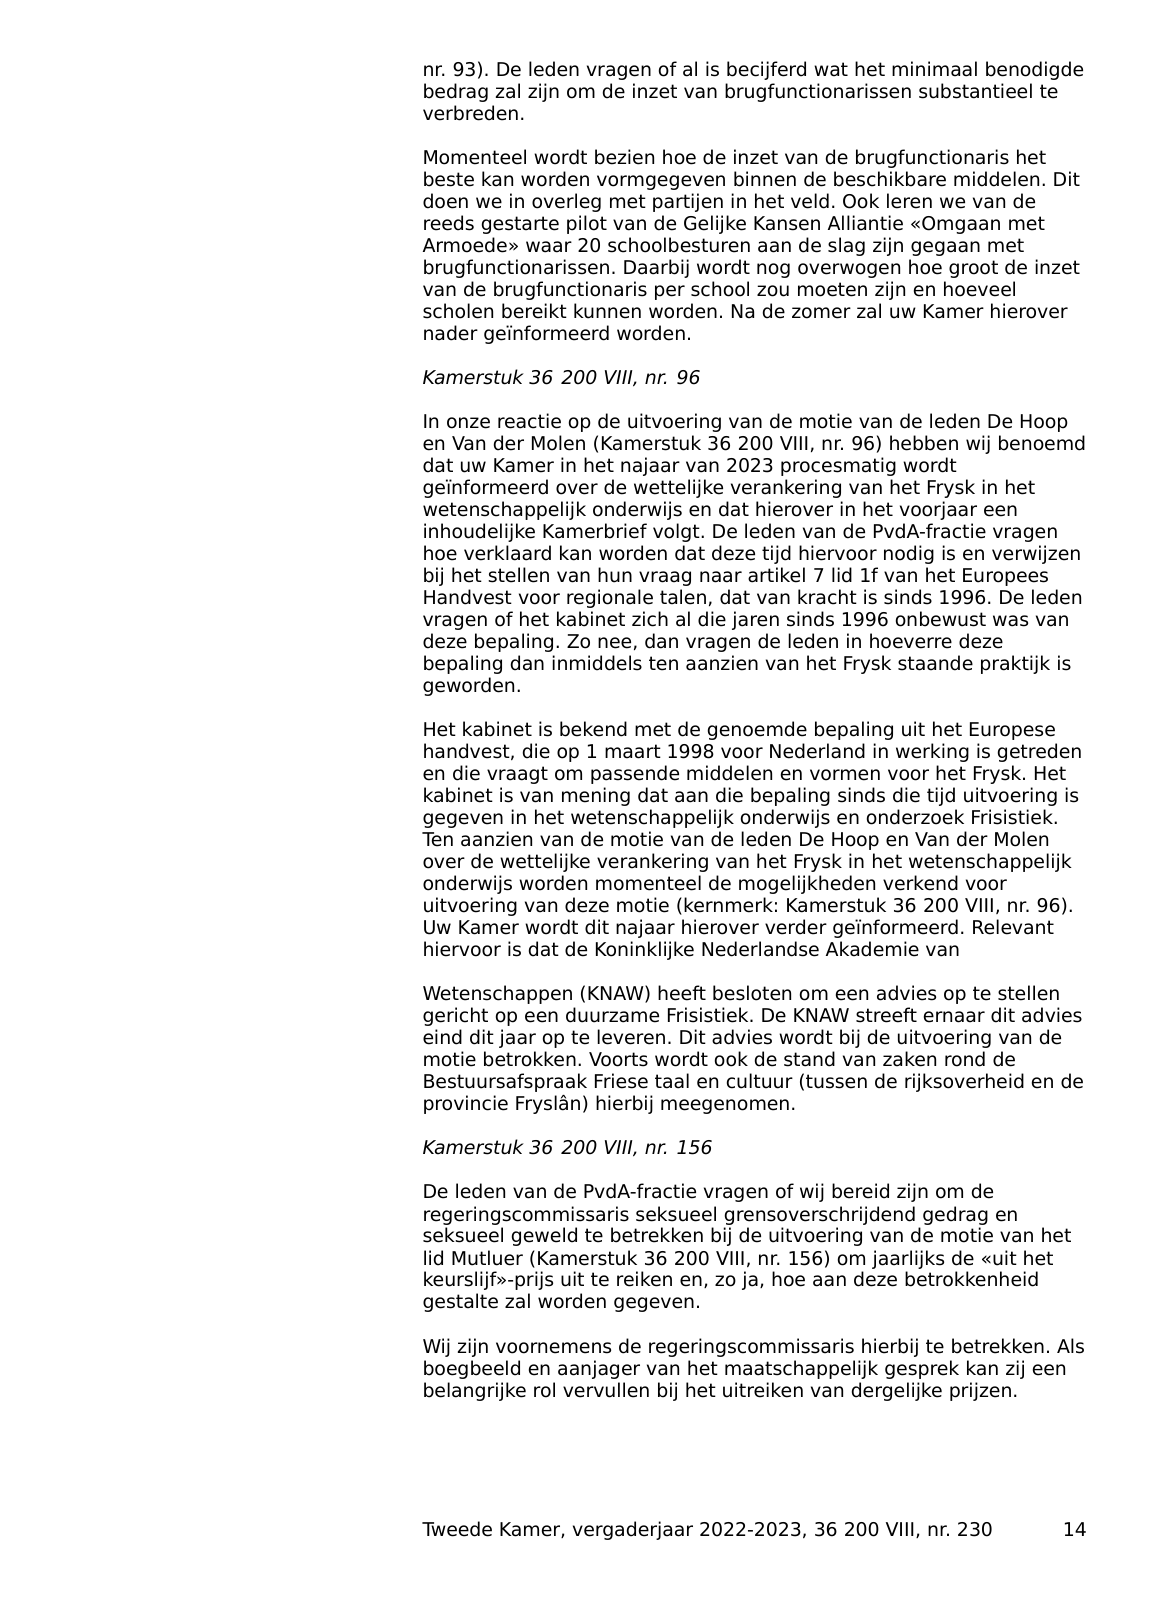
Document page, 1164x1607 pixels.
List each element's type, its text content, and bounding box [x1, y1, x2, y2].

text Wetenschappen (KNAW) heeft besloten om een advies op te stellen gericht op een duurzame Frisistiek. De KNAW streeft ernaar dit advies eind dit jaar op te leveren. Dit advies wordt bij de uitvoering van de motie betrokken. Voorts wordt ook de stand van zaken rond de Bestuursafspraak Friese taal en cultuur (tussen de rijksoverheid en de provincie Fryslân) hierbij meegenomen. [422, 983, 1087, 1115]
text In onze reactie op de uitvoering van de motie van de leden De Hoop en Van der Molen (Kamerstuk 36 200 VIII, nr. 96) hebben wij benoemd dat uw Kamer in het najaar van 2023 procesmatig wordt geïnformeerd over de wettelijke verankering van het Frysk in het wetenschappelijk onderwijs en dat hierover in het voorjaar een inhoudelijke Kamerbrief volgt. De leden van de PvdA-fractie vragen hoe verklaard kan worden dat deze tijd hiervoor nodig is en verwijzen bij het stellen van hun vraag naar artikel 7 lid 1f van het Europees Handvest voor regionale talen, dat van kracht is sinds 1996. De leden vragen of het kabinet zich al die jaren sinds 1996 onbewust was van deze bepaling. Zo nee, dan vragen de leden in hoeverre deze bepaling dan inmiddels ten aanzien van het Frysk staande praktijk is geworden. [422, 411, 1087, 697]
subtitle Kamerstuk 36 200 VIII, nr. 96 [422, 367, 1087, 389]
text Momenteel wordt bezien hoe de inzet van de brugfunctionaris het beste kan worden vormgegeven binnen de beschikbare middelen. Dit doen we in overleg met partijen in het veld. Ook leren we van de reeds gestarte pilot van de Gelijke Kansen Alliantie «Omgaan met Armoede» waar 20 schoolbesturen aan de slag zijn gegaan met brugfunctionarissen. Daarbij wordt nog overwogen hoe groot de inzet van de brugfunctionaris per school zou moeten zijn en hoeveel scholen bereikt kunnen worden. Na de zomer zal uw Kamer hierover nader geïnformeerd worden. [422, 147, 1087, 345]
subtitle Kamerstuk 36 200 VIII, nr. 156 [422, 1137, 1087, 1159]
text nr. 93). De leden vragen of al is becijferd wat het minimaal benodigde bedrag zal zijn om de inzet van brugfunctionarissen substantieel te verbreden. [422, 59, 1087, 125]
text Wij zijn voornemens de regeringscommissaris hierbij te betrekken. Als boegbeeld en aanjager van het maatschappelijk gesprek kan zij een belangrijke rol vervullen bij het uitreiken van dergelijke prijzen. [422, 1336, 1087, 1401]
text Het kabinet is bekend met de genoemde bepaling uit het Europese handvest, die op 1 maart 1998 voor Nederland in werking is getreden en die vraagt om passende middelen en vormen voor het Frysk. Het kabinet is van mening dat aan die bepaling sinds die tijd uitvoering is gegeven in het wetenschappelijk onderwijs en onderzoek Frisistiek. Ten aanzien van de motie van de leden De Hoop en Van der Molen over de wettelijke verankering van het Frysk in het wetenschappelijk onderwijs worden momenteel de mogelijkheden verkend voor uitvoering van deze motie (kernmerk: Kamerstuk 36 200 VIII, nr. 96). Uw Kamer wordt dit najaar hierover verder geïnformeerd. Relevant hiervoor is dat de Koninklijke Nederlandse Akademie van [422, 719, 1087, 961]
text De leden van de PvdA-fractie vragen of wij bereid zijn om de regeringscommissaris seksueel grensoverschrijdend gedrag en seksueel geweld te betrekken bij de uitvoering van de motie van het lid Mutluer (Kamerstuk 36 200 VIII, nr. 156) om jaarlijks de «uit het keurslijf»-prijs uit te reiken en, zo ja, hoe aan deze betrokkenheid gestalte zal worden gegeven. [422, 1181, 1087, 1313]
